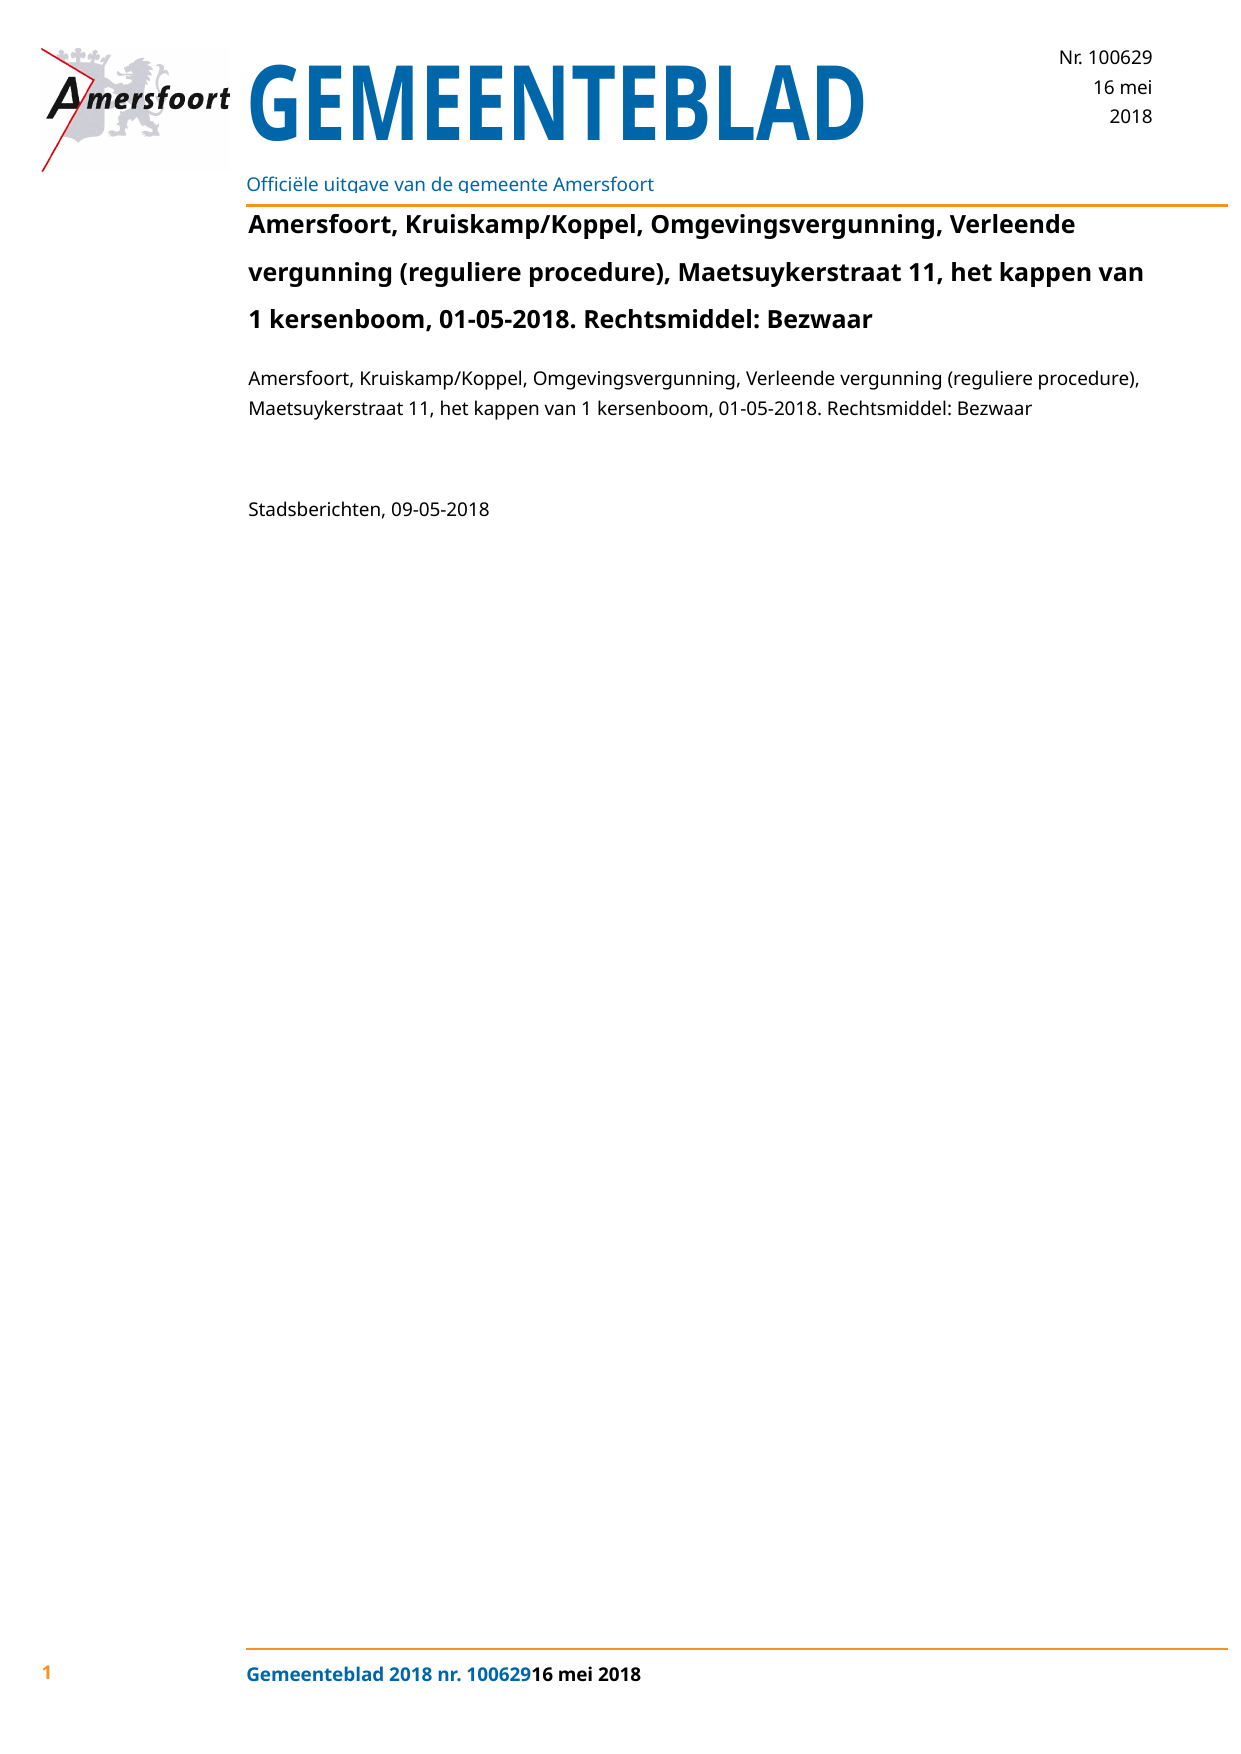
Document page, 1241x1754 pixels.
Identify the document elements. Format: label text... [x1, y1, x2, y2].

text Stadsberichten, 09-05-2018 [248, 496, 1152, 522]
text Amersfoort, Kruiskamp/Koppel, Omgevingsvergunning, Verleende vergunning (reguliere procedure), Maetsuykerstraat 11, het kappen van 1 kersenboom, 01-05-2018. Rechtsmiddel: Bezwaar [248, 366, 1152, 421]
text Amersfoort, Kruiskamp/Koppel, Omgevingsvergunning, Verleende vergunning (reguliere procedure), Maetsuykerstraat 11, het kappen van 1 kersenboom, 01-05-2018. Rechtsmiddel: Bezwaar [248, 207, 1152, 336]
picture [41, 47, 231, 172]
